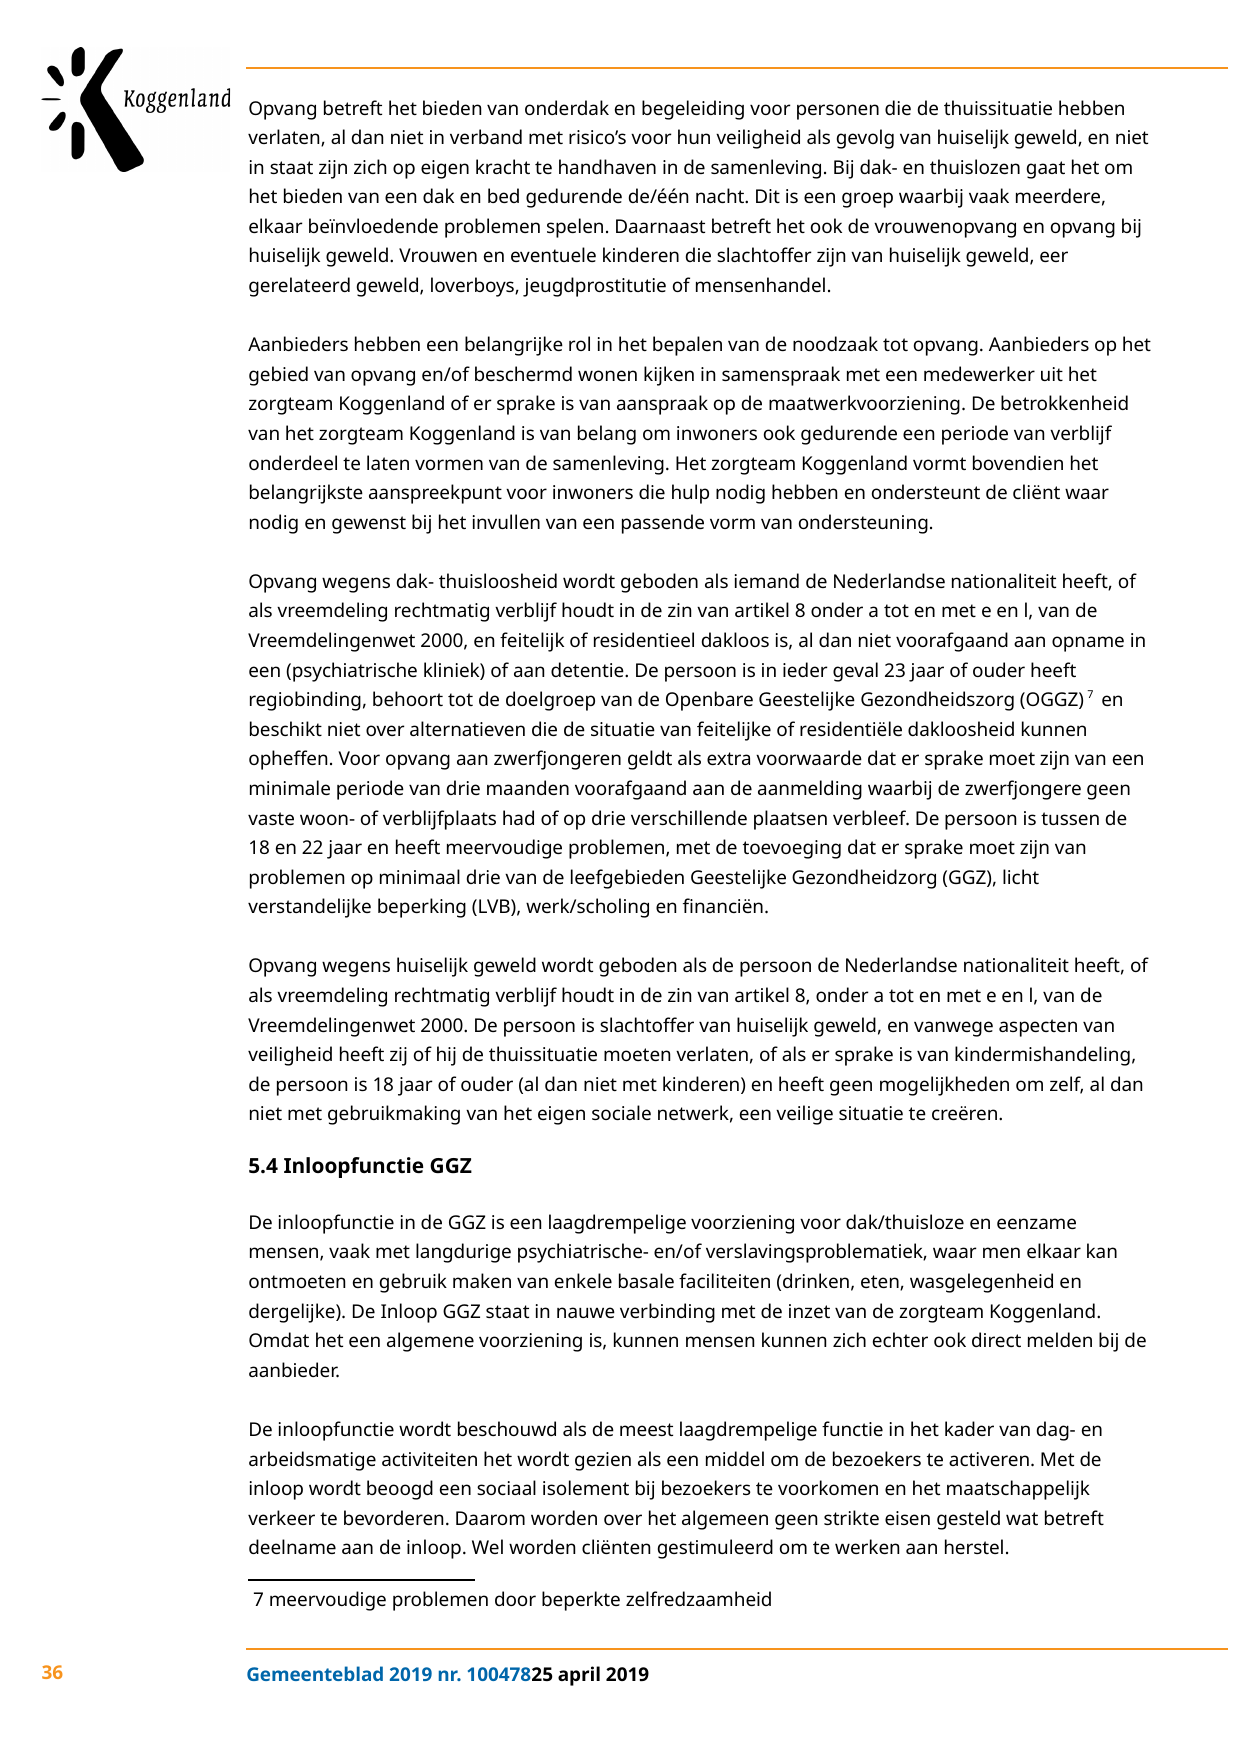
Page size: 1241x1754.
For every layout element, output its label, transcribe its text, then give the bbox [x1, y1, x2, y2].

picture [41, 47, 231, 172]
text De inloopfunctie wordt beschouwd als de meest laagdrempelige functie in het kader van dag- en arbeidsmatige activiteiten het wordt gezien als een middel om de bezoekers te activeren. Met de inloop wordt beoogd een sociaal isolement bij bezoekers te voorkomen en het maatschappelijk verkeer te bevorderen. Daarom worden over het algemeen geen strikte eisen gesteld wat betreft deelname aan de inloop. Wel worden cliënten gestimuleerd om te werken aan herstel. [248, 1416, 1152, 1560]
text Opvang wegens huiselijk geweld wordt geboden als de persoon de Nederlandse nationaliteit heeft, of als vreemdeling rechtmatig verblijf houdt in de zin van artikel 8, onder a tot en met e en l, van de Vreemdelingenwet 2000. De persoon is slachtoffer van huiselijk geweld, en vanwege aspecten van veiligheid heeft zij of hij de thuissituatie moeten verlaten, of als er sprake is van kindermishandeling, de persoon is 18 jaar of ouder (al dan niet met kinderen) en heeft geen mogelijkheden om zelf, al dan niet met gebruikmaking van het eigen sociale netwerk, een veilige situatie te creëren. [248, 953, 1152, 1126]
text meervoudige problemen door beperkte zelfredzaamheid [248, 1586, 1152, 1612]
text De inloopfunctie in de GGZ is een laagdrempelige voorziening voor dak/thuisloze en eenzame mensen, vaak met langdurige psychiatrische- en/of verslavingsproblematiek, waar men elkaar kan ontmoeten en gebruik maken van enkele basale faciliteiten (drinken, eten, wasgelegenheid en dergelijke). De Inloop GGZ staat in nauwe verbinding met de inzet van de zorgteam Koggenland. Omdat het een algemene voorziening is, kunnen mensen kunnen zich echter ook direct melden bij de aanbieder. [248, 1209, 1152, 1383]
text Opvang wegens dak- thuisloosheid wordt geboden als iemand de Nederlandse nationaliteit heeft, of als vreemdeling rechtmatig verblijf houdt in de zin van artikel 8 onder a tot en met e en l, van de Vreemdelingenwet 2000, en feitelijk of residentieel dakloos is, al dan niet voorafgaand aan opname in een (psychiatrische kliniek) of aan detentie. De persoon is in ieder geval 23 jaar of ouder heeft regiobinding, behoort tot de doelgroep van de Openbare Geestelijke Gezondheidszorg (OGGZ) en beschikt niet over alternatieven die de situatie van feitelijke of residentiële dakloosheid kunnen opheffen. Voor opvang aan zwerfjongeren geldt als extra voorwaarde dat er sprake moet zijn van een minimale periode van drie maanden voorafgaand aan de aanmelding waarbij de zwerfjongere geen vaste woon- of verblijfplaats had of op drie verschillende plaatsen verbleef. De persoon is tussen de 18 en 22 jaar en heeft meervoudige problemen, met de toevoeging dat er sprake moet zijn van problemen op minimaal drie van de leefgebieden Geestelijke Gezondheidzorg (GGZ), licht verstandelijke beperking (LVB), werk/scholing en financiën. [248, 568, 1152, 919]
text Aanbieders hebben een belangrijke rol in het bepalen van de noodzaak tot opvang. Aanbieders op het gebied van opvang en/of beschermd wonen kijken in samenspraak met een medewerker uit het zorgteam Koggenland of er sprake is van aanspraak op de maatwerkvoorziening. De betrokkenheid van het zorgteam Koggenland is van belang om inwoners ook gedurende een periode van verblijf onderdeel te laten vormen van de samenleving. Het zorgteam Koggenland vormt bovendien het belangrijkste aanspreekpunt voor inwoners die hulp nodig hebben en ondersteunt de cliënt waar nodig en gewenst bij het invullen van een passende vorm van ondersteuning. [248, 331, 1152, 535]
text 5.4 Inloopfunctie GGZ [248, 1151, 1152, 1179]
text Opvang betreft het bieden van onderdak en begeleiding voor personen die de thuissituatie hebben verlaten, al dan niet in verband met risico’s voor hun veiligheid als gevolg van huiselijk geweld, en niet in staat zijn zich op eigen kracht te handhaven in de samenleving. Bij dak- en thuislozen gaat het om het bieden van een dak en bed gedurende de/één nacht. Dit is een groep waarbij vaak meerdere, elkaar beïnvloedende problemen spelen. Daarnaast betreft het ook de vrouwenopvang en opvang bij huiselijk geweld. Vrouwen en eventuele kinderen die slachtoffer zijn van huiselijk geweld, eer gerelateerd geweld, loverboys, jeugdprostitutie of mensenhandel. [248, 95, 1152, 298]
